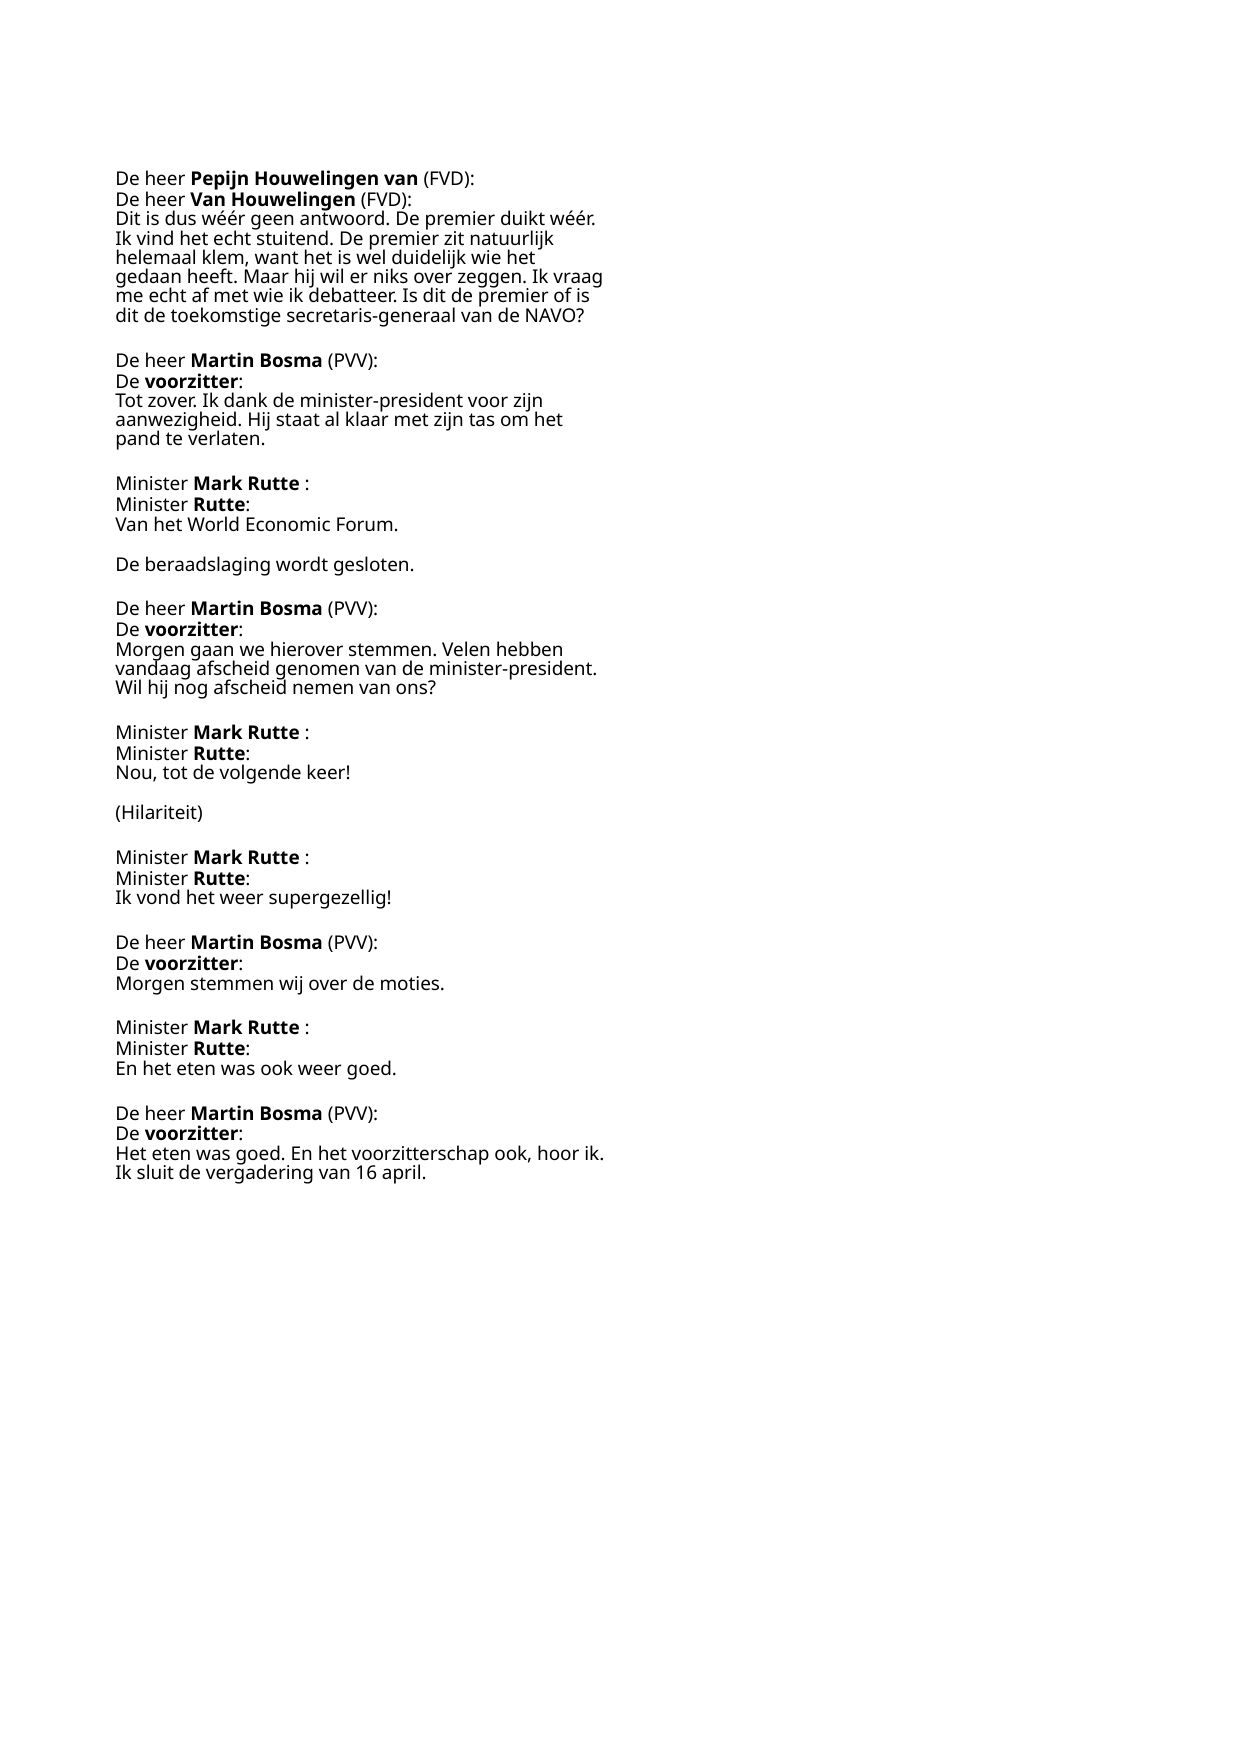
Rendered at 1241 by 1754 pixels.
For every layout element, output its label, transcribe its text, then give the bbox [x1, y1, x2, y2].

text Minister Mark Rutte : [115, 1014, 605, 1040]
text De voorzitter: [115, 1125, 605, 1145]
text (Hilariteit) [115, 804, 605, 823]
text Morgen stemmen wij over de moties. [115, 974, 605, 994]
text De heer Van Houwelingen (FVD): [115, 191, 605, 210]
text De heer Martin Bosma (PVV): [115, 347, 605, 373]
text De heer Martin Bosma (PVV): [115, 929, 605, 955]
text Minister Rutte: [115, 870, 605, 889]
text Morgen gaan we hierover stemmen. Velen hebben vandaag afscheid genomen van de minister-president. Wil hij nog afscheid nemen van ons? [115, 641, 605, 698]
text Tot zover. Ik dank de minister-president voor zijn aanwezigheid. Hij staat al klaar met zijn tas om het pand te verlaten. [115, 392, 605, 450]
text De heer Pepijn Houwelingen van (FVD): [115, 165, 605, 191]
text En het eten was ook weer goed. [115, 1059, 605, 1079]
text Van het World Economic Forum. [115, 516, 605, 535]
text Nou, tot de volgende keer! [115, 764, 605, 783]
text Minister Rutte: [115, 745, 605, 764]
text De beraadslaging wordt gesloten. [115, 556, 605, 575]
text Minister Mark Rutte : [115, 719, 605, 745]
text Minister Rutte: [115, 1040, 605, 1059]
text Minister Mark Rutte : [115, 471, 605, 496]
text Minister Rutte: [115, 496, 605, 516]
text Dit is dus wéér geen antwoord. De premier duikt wéér. Ik vind het echt stuitend. De premier zit natuurlijk helemaal klem, want het is wel duidelijk wie het gedaan heeft. Maar hij wil er niks over zeggen. Ik vraag me echt af met wie ik debatteer. Is dit de premier of is dit de toekomstige secretaris-generaal van de NAVO? [115, 210, 605, 326]
text De voorzitter: [115, 955, 605, 974]
text Het eten was goed. En het voorzitterschap ook, hoor ik. Ik sluit de vergadering van 16 april. [115, 1145, 605, 1183]
text De heer Martin Bosma (PVV): [115, 1100, 605, 1125]
text Ik vond het weer supergezellig! [115, 889, 605, 909]
text Minister Mark Rutte : [115, 844, 605, 870]
text De voorzitter: [115, 373, 605, 392]
text De heer Martin Bosma (PVV): [115, 596, 605, 621]
text De voorzitter: [115, 621, 605, 641]
